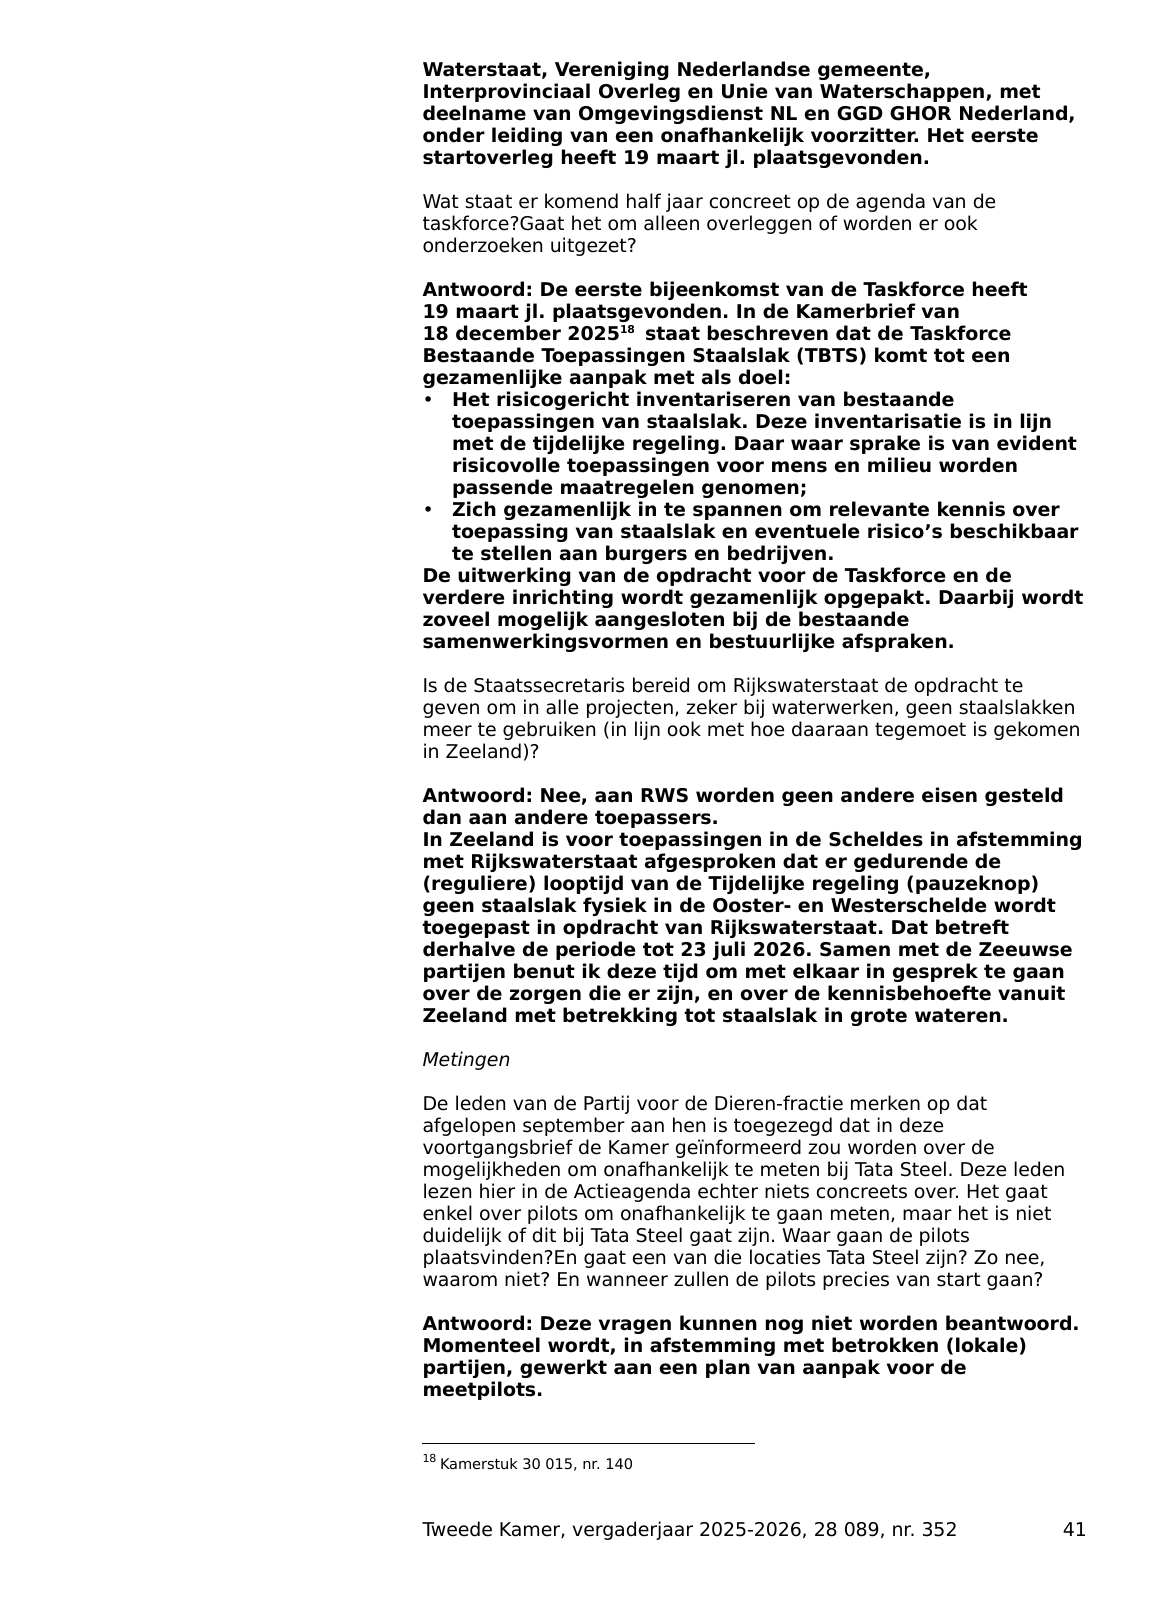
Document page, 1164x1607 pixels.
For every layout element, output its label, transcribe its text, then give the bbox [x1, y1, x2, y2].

text Kamerstuk 30 015, nr. 140 [422, 1452, 1087, 1474]
text In Zeeland is voor toepassingen in de Scheldes in afstemming met Rijkswaterstaat afgesproken dat er gedurende de (reguliere) looptijd van de Tijdelijke regeling (pauzeknop) geen staalslak fysiek in de Ooster- en Westerschelde wordt toegepast in opdracht van Rijkswaterstaat. Dat betreft derhalve de periode tot 23 juli 2026. Samen met de Zeeuwse partijen benut ik deze tijd om met elkaar in gesprek te gaan over de zorgen die er zijn, en over de kennisbehoefte vanuit Zeeland met betrekking tot staalslak in grote wateren. [422, 829, 1087, 1027]
text Antwoord: Nee, aan RWS worden geen andere eisen gesteld dan aan andere toepassers. [422, 785, 1087, 829]
text • Zich gezamenlijk in te spannen om relevante kennis over toepassing van staalslak en eventuele risico’s beschikbaar te stellen aan burgers en bedrijven. [422, 499, 1087, 565]
text Waterstaat, Vereniging Nederlandse gemeente, Interprovinciaal Overleg en Unie van Waterschappen, met deelname van Omgevingsdienst NL en GGD GHOR Nederland, onder leiding van een onafhankelijk voorzitter. Het eerste startoverleg heeft 19 maart jl. plaatsgevonden. [422, 59, 1087, 169]
text Is de Staatssecretaris bereid om Rijkswaterstaat de opdracht te geven om in alle projecten, zeker bij waterwerken, geen staalslakken meer te gebruiken (in lijn ook met hoe daaraan tegemoet is gekomen in Zeeland)? [422, 675, 1087, 763]
subtitle Metingen [422, 1049, 1087, 1071]
text De leden van de Partij voor de Dieren-fractie merken op dat afgelopen september aan hen is toegezegd dat in deze voortgangsbrief de Kamer geïnformeerd zou worden over de mogelijkheden om onafhankelijk te meten bij Tata Steel. Deze leden lezen hier in de Actieagenda echter niets concreets over. Het gaat enkel over pilots om onafhankelijk te gaan meten, maar het is niet duidelijk of dit bij Tata Steel gaat zijn. Waar gaan de pilots plaatsvinden?En gaat een van die locaties Tata Steel zijn? Zo nee, waarom niet? En wanneer zullen de pilots precies van start gaan? [422, 1093, 1087, 1291]
text Antwoord: De eerste bijeenkomst van de Taskforce heeft 19 maart jl. plaatsgevonden. In de Kamerbrief van 18 december 2025 staat beschreven dat de Taskforce Bestaande Toepassingen Staalslak (TBTS) komt tot een gezamenlijke aanpak met als doel: [422, 279, 1087, 389]
text • Het risicogericht inventariseren van bestaande toepassingen van staalslak. Deze inventarisatie is in lijn met de tijdelijke regeling. Daar waar sprake is van evident risicovolle toepassingen voor mens en milieu worden passende maatregelen genomen; [422, 389, 1087, 499]
text Antwoord: Deze vragen kunnen nog niet worden beantwoord. Momenteel wordt, in afstemming met betrokken (lokale) partijen, gewerkt aan een plan van aanpak voor de meetpilots. [422, 1313, 1087, 1401]
text Wat staat er komend half jaar concreet op de agenda van de taskforce?Gaat het om alleen overleggen of worden er ook onderzoeken uitgezet? [422, 191, 1087, 257]
text De uitwerking van de opdracht voor de Taskforce en de verdere inrichting wordt gezamenlijk opgepakt. Daarbij wordt zoveel mogelijk aangesloten bij de bestaande samenwerkingsvormen en bestuurlijke afspraken. [422, 565, 1087, 653]
